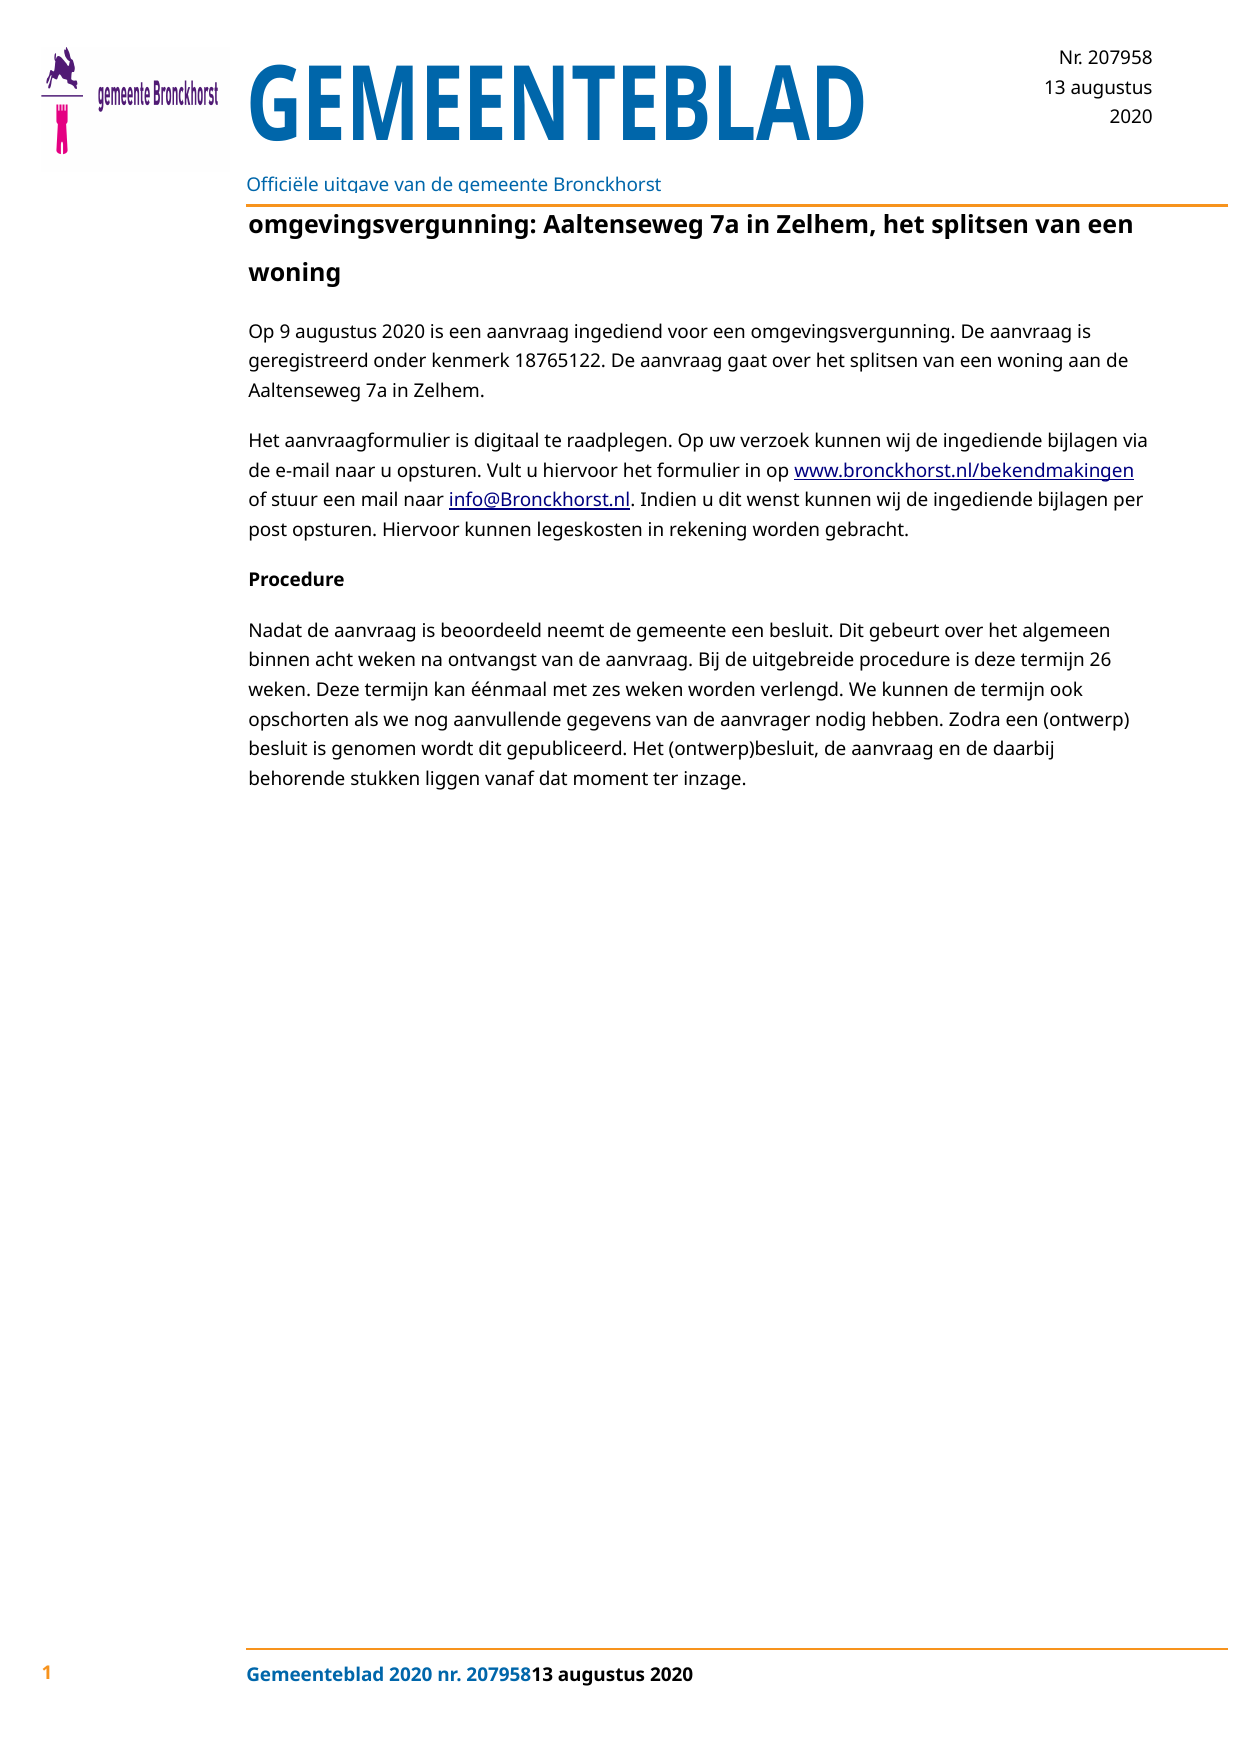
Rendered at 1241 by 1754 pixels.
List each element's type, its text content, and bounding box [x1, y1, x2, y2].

text Op 9 augustus 2020 is een aanvraag ingediend voor een omgevingsvergunning. De aanvraag is geregistreerd onder kenmerk 18765122. De aanvraag gaat over het splitsen van een woning aan de Aaltenseweg 7a in Zelhem. [248, 318, 1152, 403]
text Procedure [248, 567, 1152, 592]
text Nadat de aanvraag is beoordeeld neemt de gemeente een besluit. Dit gebeurt over het algemeen binnen acht weken na ontvangst van de aanvraag. Bij de uitgebreide procedure is deze termijn 26 weken. Deze termijn kan éénmaal met zes weken worden verlengd. We kunnen de termijn ook opschorten als we nog aanvullende gegevens van de aanvrager nodig hebben. Zodra een (ontwerp) besluit is genomen wordt dit gepubliceerd. Het (ontwerp)besluit, de aanvraag en de daarbij behorende stukken liggen vanaf dat moment ter inzage. [248, 617, 1152, 791]
text Het aanvraagformulier is digitaal te raadplegen. Op uw verzoek kunnen wij de ingediende bijlagen via de e-mail naar u opsturen. Vult u hiervoor het formulier in op www.bronckhorst.nl/bekendmakingen of stuur een mail naar info@Bronckhorst.nl. Indien u dit wenst kunnen wij de ingediende bijlagen per post opsturen. Hiervoor kunnen legeskosten in rekening worden gebracht. [248, 427, 1152, 542]
text omgevingsvergunning: Aaltenseweg 7a in Zelhem, het splitsen van een woning [248, 207, 1152, 288]
picture [41, 47, 231, 172]
